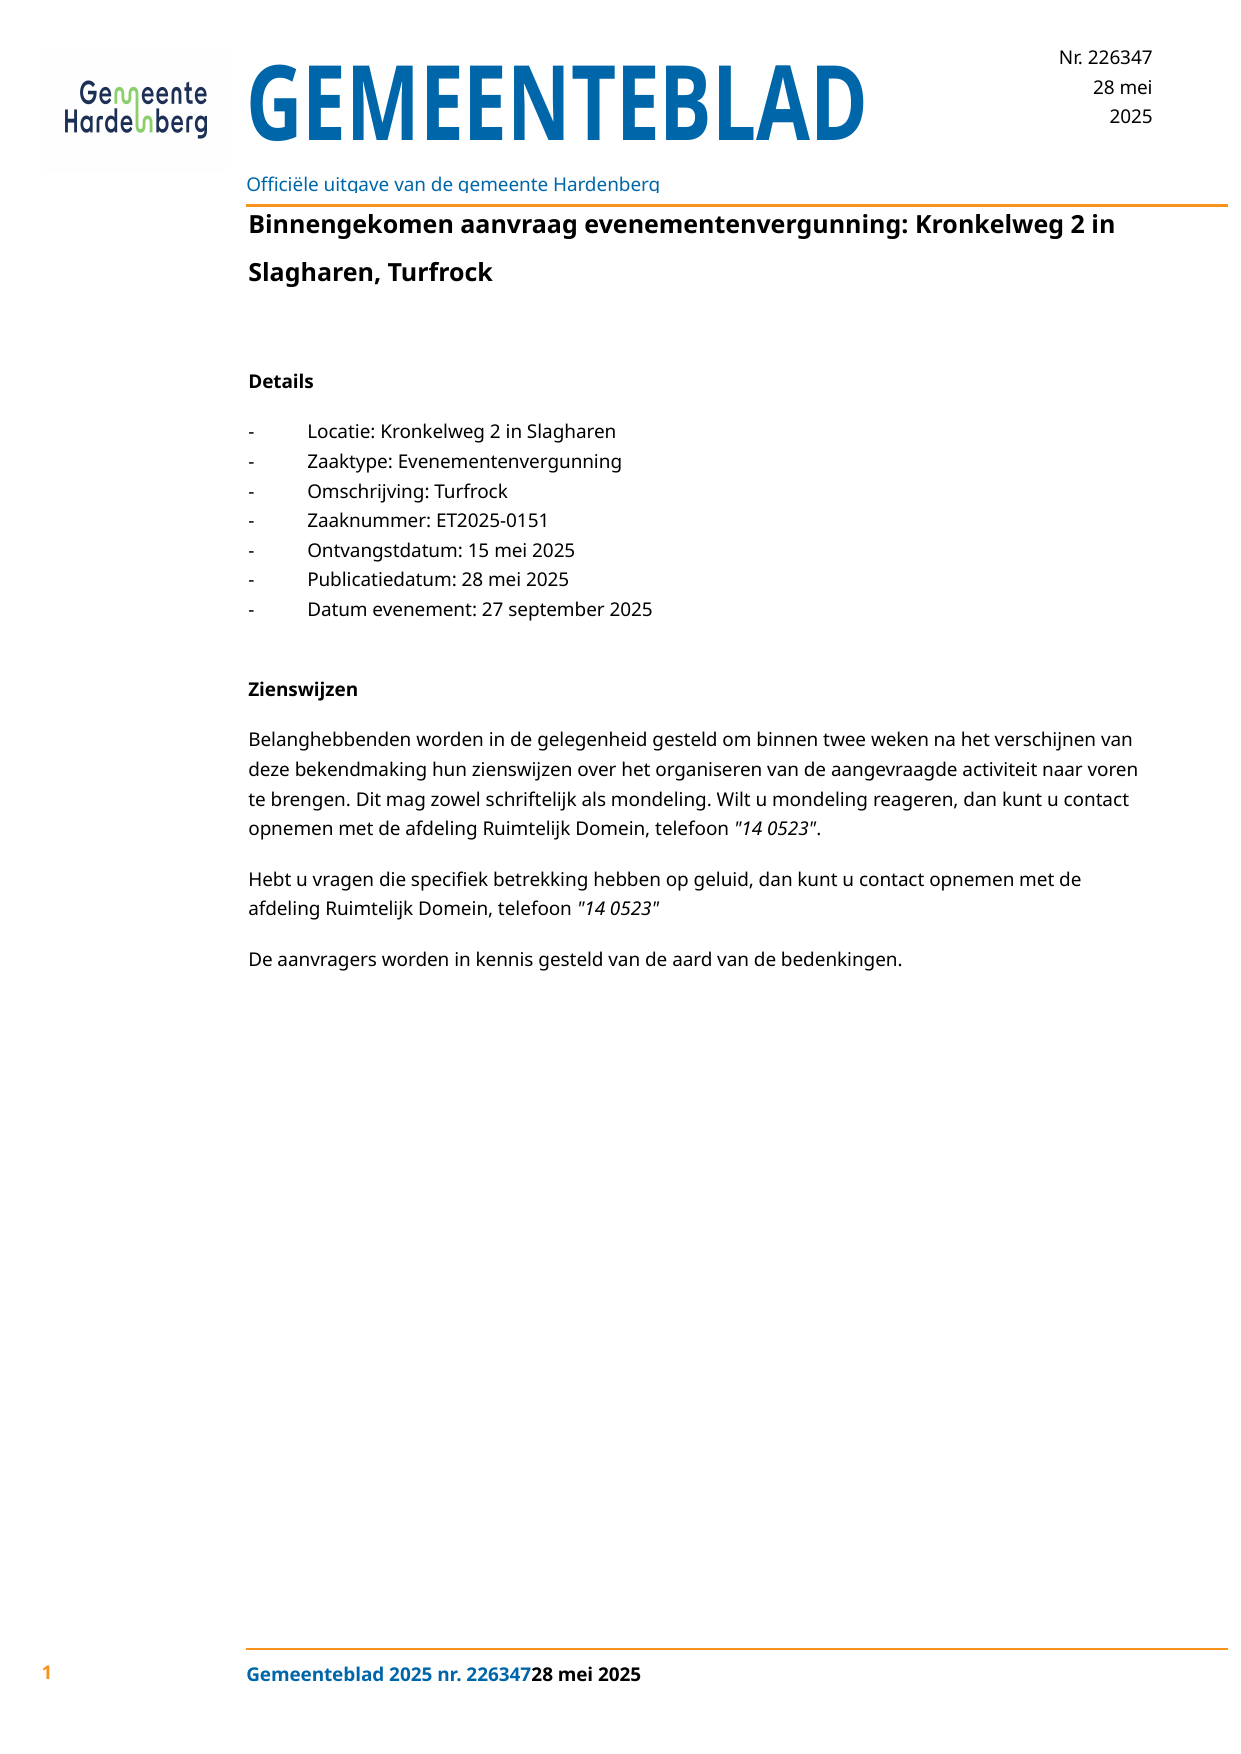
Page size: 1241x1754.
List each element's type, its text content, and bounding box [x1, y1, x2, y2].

text Zienswijzen [248, 676, 1152, 702]
list Zaaknummer: ET2025-0151 [248, 507, 1152, 533]
text Binnengekomen aanvraag evenementenvergunning: Kronkelweg 2 in Slagharen, Turfrock [248, 207, 1152, 288]
list Ontvangstdatum: 15 mei 2025 [248, 537, 1152, 563]
list Omschrijving: Turfrock [248, 478, 1152, 504]
list Datum evenement: 27 september 2025 [248, 596, 1152, 622]
text Details [248, 368, 1152, 394]
list Zaaktype: Evenementenvergunning [248, 448, 1152, 474]
list Publicatiedatum: 28 mei 2025 [248, 567, 1152, 592]
text De aanvragers worden in kennis gesteld van de aard van de bedenkingen. [248, 946, 1152, 972]
text Hebt u vragen die specifiek betrekking hebben op geluid, dan kunt u contact opnemen met de afdeling Ruimtelijk Domein, telefoon "14 0523" [248, 866, 1152, 921]
list Locatie: Kronkelweg 2 in Slagharen [248, 419, 1152, 444]
text Belanghebbenden worden in de gelegenheid gesteld om binnen twee weken na het verschijnen van deze bekendmaking hun zienswijzen over het organiseren van de aangevraagde activiteit naar voren te brengen. Dit mag zowel schriftelijk als mondeling. Wilt u mondeling reageren, dan kunt u contact opnemen met de afdeling Ruimtelijk Domein, telefoon "14 0523". [248, 727, 1152, 841]
picture [41, 47, 231, 172]
